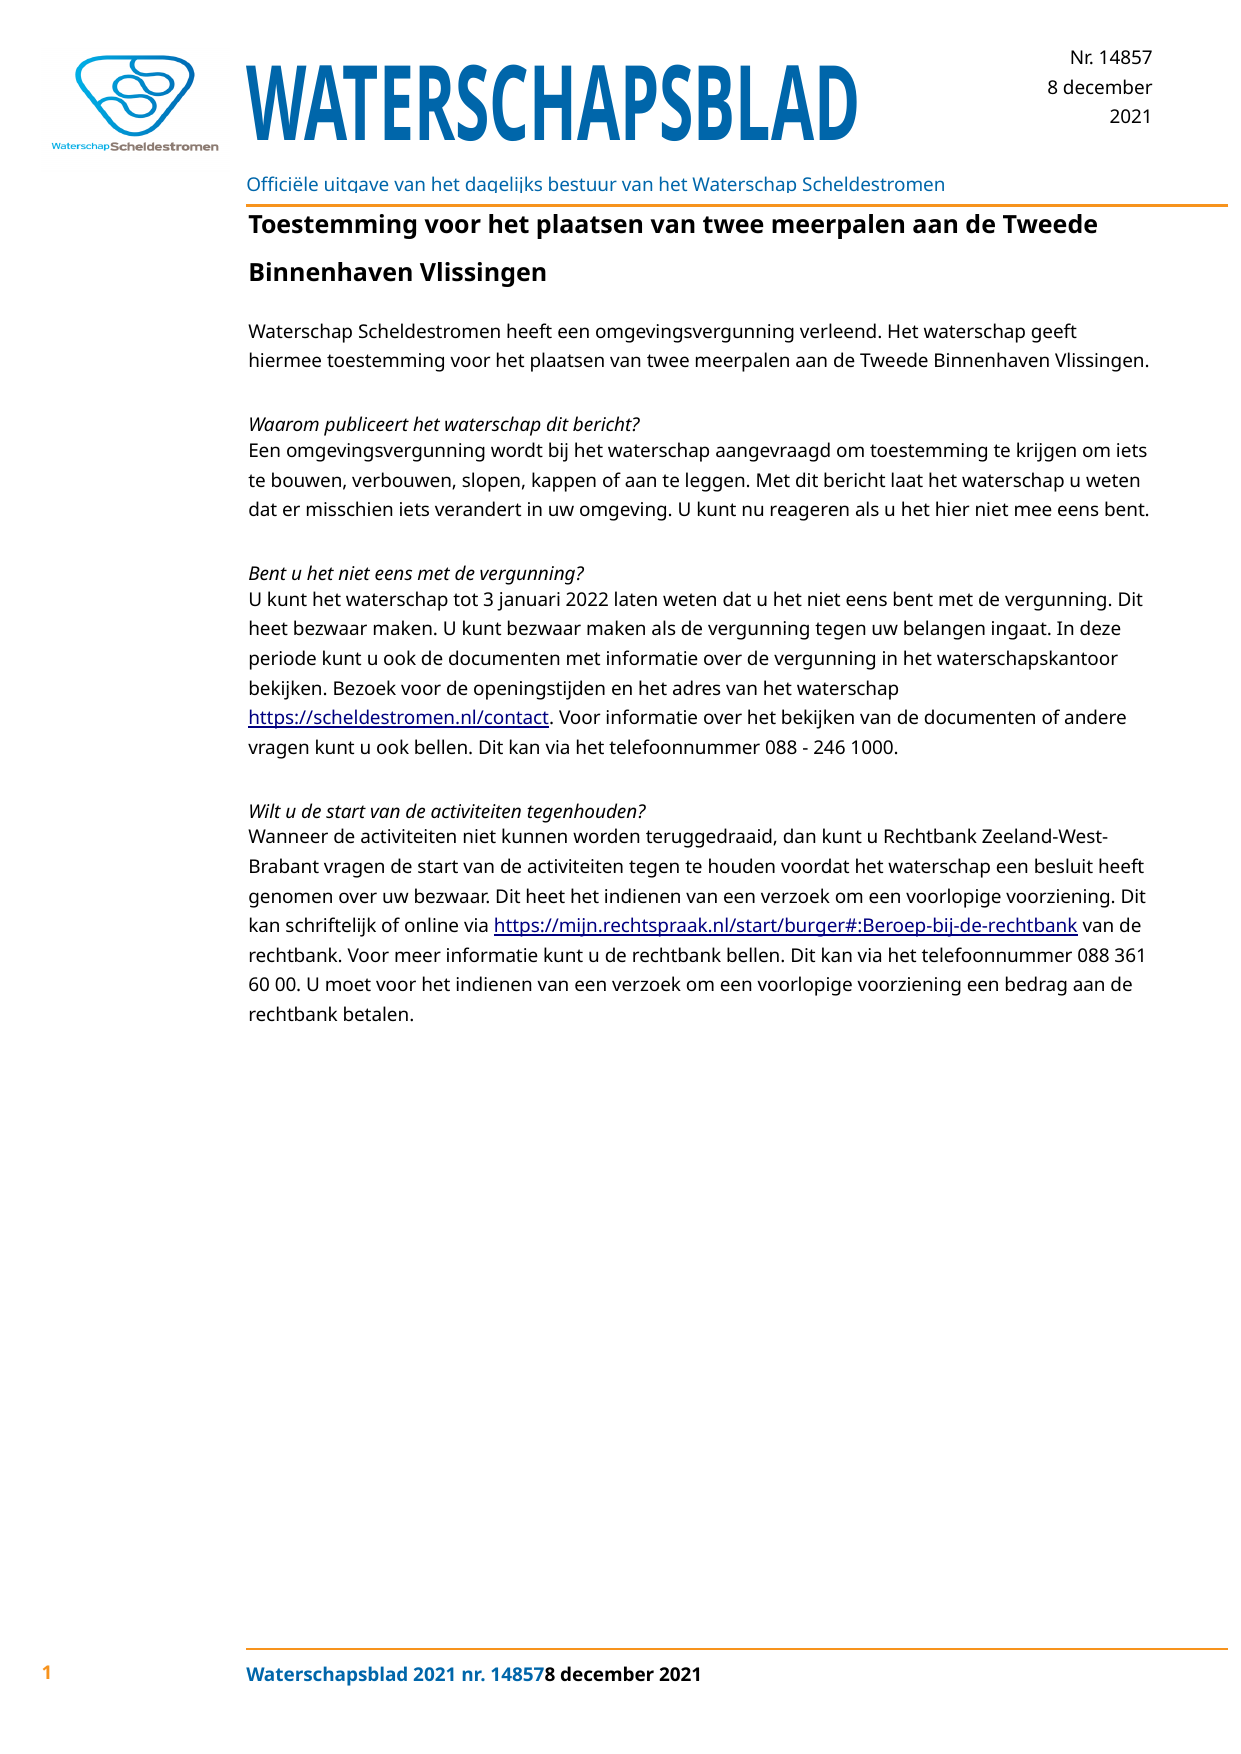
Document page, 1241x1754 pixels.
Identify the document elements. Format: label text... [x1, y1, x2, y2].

text Wanneer de activiteiten niet kunnen worden teruggedraaid, dan kunt u Rechtbank Zeeland-West-Brabant vragen de start van de activiteiten tegen te houden voordat het waterschap een besluit heeft genomen over uw bezwaar. Dit heet het indienen van een verzoek om een voorlopige voorziening. Dit kan schriftelijk of online via https://mijn.rechtspraak.nl/start/burger#:Beroep-bij-de-rechtbank van de rechtbank. Voor meer informatie kunt u de rechtbank bellen. Dit kan via het telefoonnummer 088 361 60 00. U moet voor het indienen van een verzoek om een voorlopige voorziening een bedrag aan de rechtbank betalen. [248, 824, 1152, 1027]
text Toestemming voor het plaatsen van twee meerpalen aan de Tweede Binnenhaven Vlissingen [248, 207, 1152, 288]
text Waarom publiceert het waterschap dit bericht? [248, 411, 1152, 437]
text Wilt u de start van de activiteiten tegenhouden? [248, 798, 1152, 824]
text Een omgevingsvergunning wordt bij het waterschap aangevraagd om toestemming te krijgen om iets te bouwen, verbouwen, slopen, kappen of aan te leggen. Met dit bericht laat het waterschap u weten dat er misschien iets verandert in uw omgeving. U kunt nu reageren als u het hier niet mee eens bent. [248, 437, 1152, 522]
picture [41, 47, 231, 172]
text Waterschap Scheldestromen heeft een omgevingsvergunning verleend. Het waterschap geeft hiermee toestemming voor het plaatsen van twee meerpalen aan de Tweede Binnenhaven Vlissingen. [248, 318, 1152, 373]
text U kunt het waterschap tot 3 januari 2022 laten weten dat u het niet eens bent met de vergunning. Dit heet bezwaar maken. U kunt bezwaar maken als de vergunning tegen uw belangen ingaat. In deze periode kunt u ook de documenten met informatie over de vergunning in het waterschapskantoor bekijken. Bezoek voor de openingstijden en het adres van het waterschap https://scheldestromen.nl/contact. Voor informatie over het bekijken van de documenten of andere vragen kunt u ook bellen. Dit kan via het telefoonnummer 088 - 246 1000. [248, 586, 1152, 760]
text Bent u het niet eens met de vergunning? [248, 560, 1152, 586]
